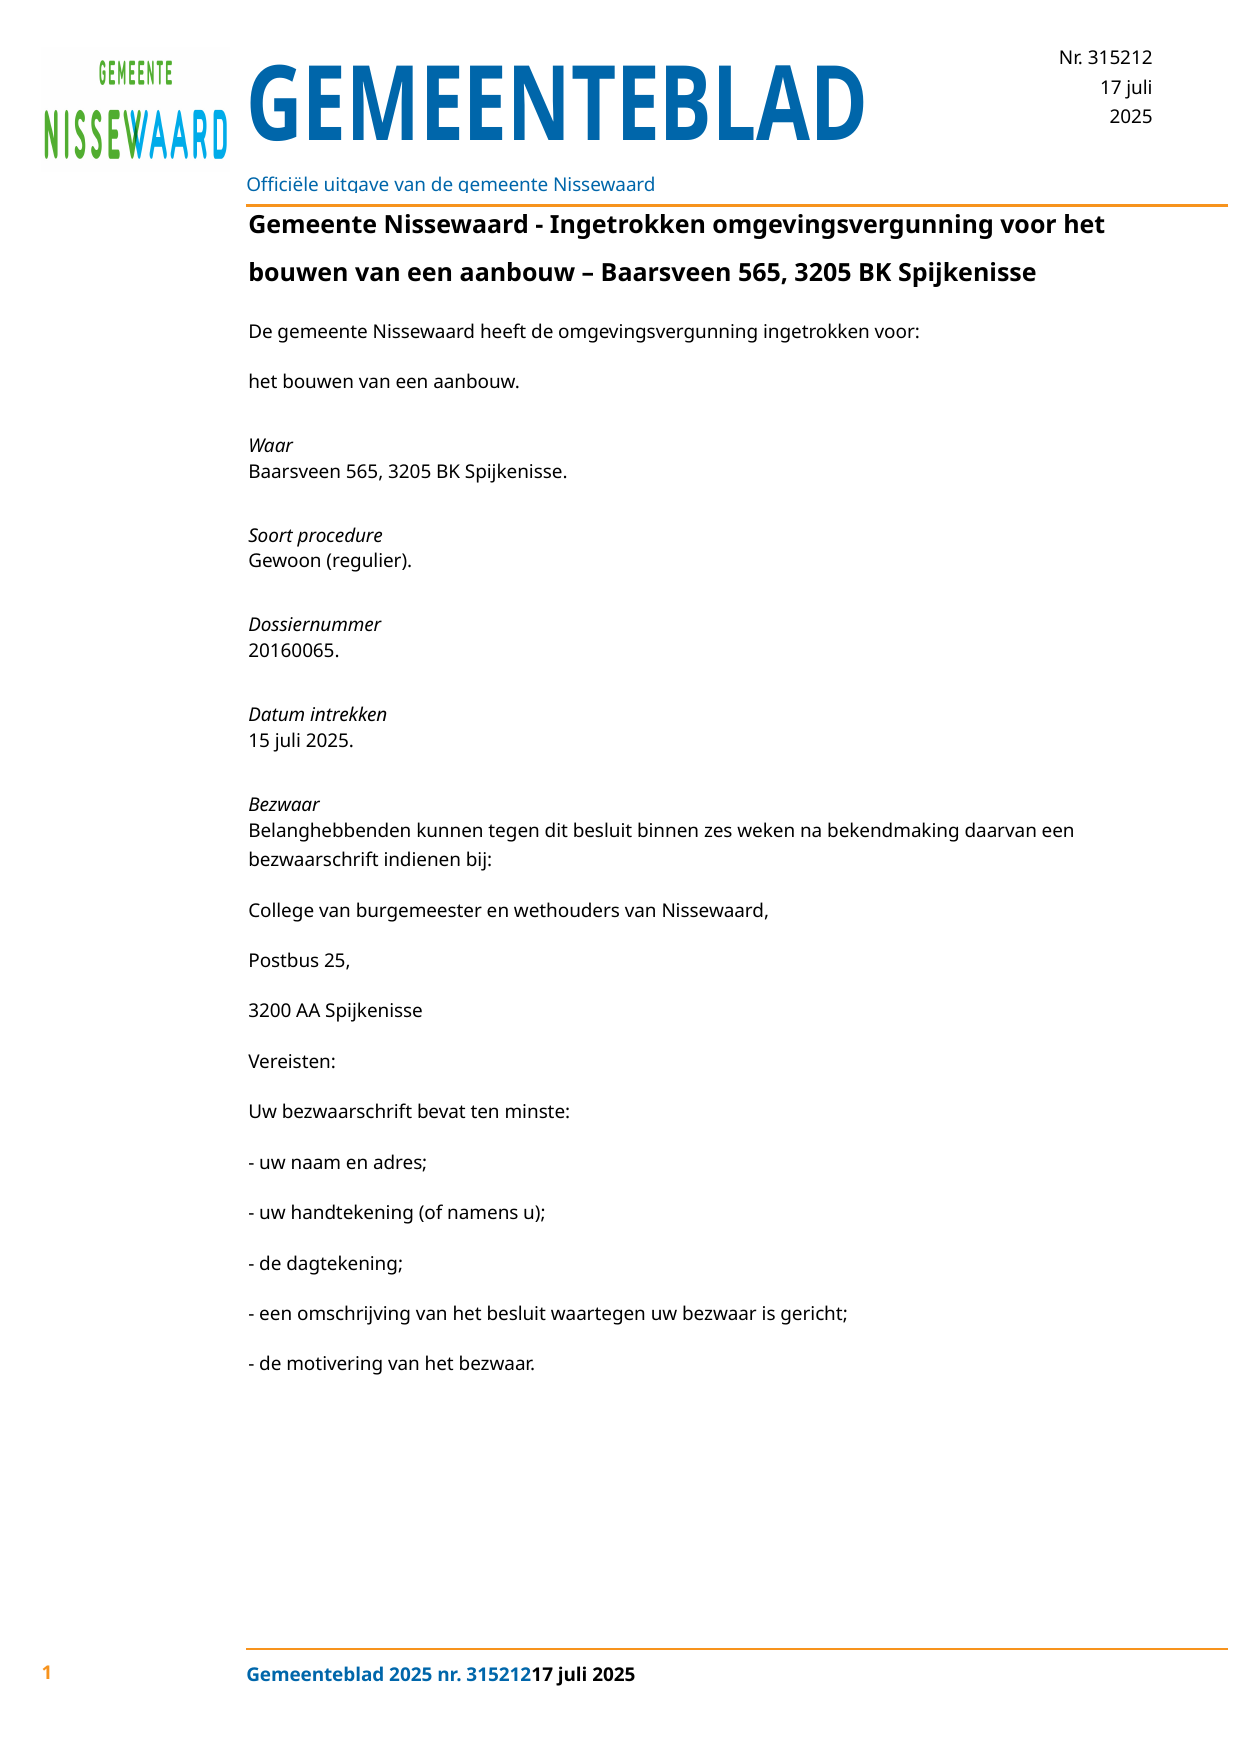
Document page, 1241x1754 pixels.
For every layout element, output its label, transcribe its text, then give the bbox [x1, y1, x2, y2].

text Baarsveen 565, 3205 BK Spijkenisse. [248, 458, 1152, 484]
picture [41, 47, 231, 172]
text Uw bezwaarschrift bevat ten minste: [248, 1098, 1152, 1124]
text - de dagtekening; [248, 1250, 1152, 1275]
text - uw handtekening (of namens u); [248, 1199, 1152, 1225]
text Belanghebbenden kunnen tegen dit besluit binnen zes weken na bekendmaking daarvan een bezwaarschrift indienen bij: [248, 817, 1152, 872]
text Datum intrekken [248, 701, 1152, 727]
text Bezwaar [248, 791, 1152, 817]
text Soort procedure [248, 522, 1152, 548]
text Vereisten: [248, 1048, 1152, 1074]
text - de motivering van het bezwaar. [248, 1351, 1152, 1376]
text - uw naam en adres; [248, 1149, 1152, 1174]
text 3200 AA Spijkenisse [248, 998, 1152, 1023]
text 15 juli 2025. [248, 727, 1152, 753]
text De gemeente Nissewaard heeft de omgevingsvergunning ingetrokken voor: [248, 318, 1152, 344]
text Gewoon (regulier). [248, 548, 1152, 573]
text Dossiernummer [248, 612, 1152, 637]
text Waar [248, 432, 1152, 458]
text - een omschrijving van het besluit waartegen uw bezwaar is gericht; [248, 1300, 1152, 1326]
text 20160065. [248, 637, 1152, 663]
text het bouwen van een aanbouw. [248, 368, 1152, 394]
text College van burgemeester en wethouders van Nissewaard, [248, 897, 1152, 922]
text Gemeente Nissewaard - Ingetrokken omgevingsvergunning voor het bouwen van een aanbouw – Baarsveen 565, 3205 BK Spijkenisse [248, 207, 1152, 288]
text Postbus 25, [248, 947, 1152, 973]
